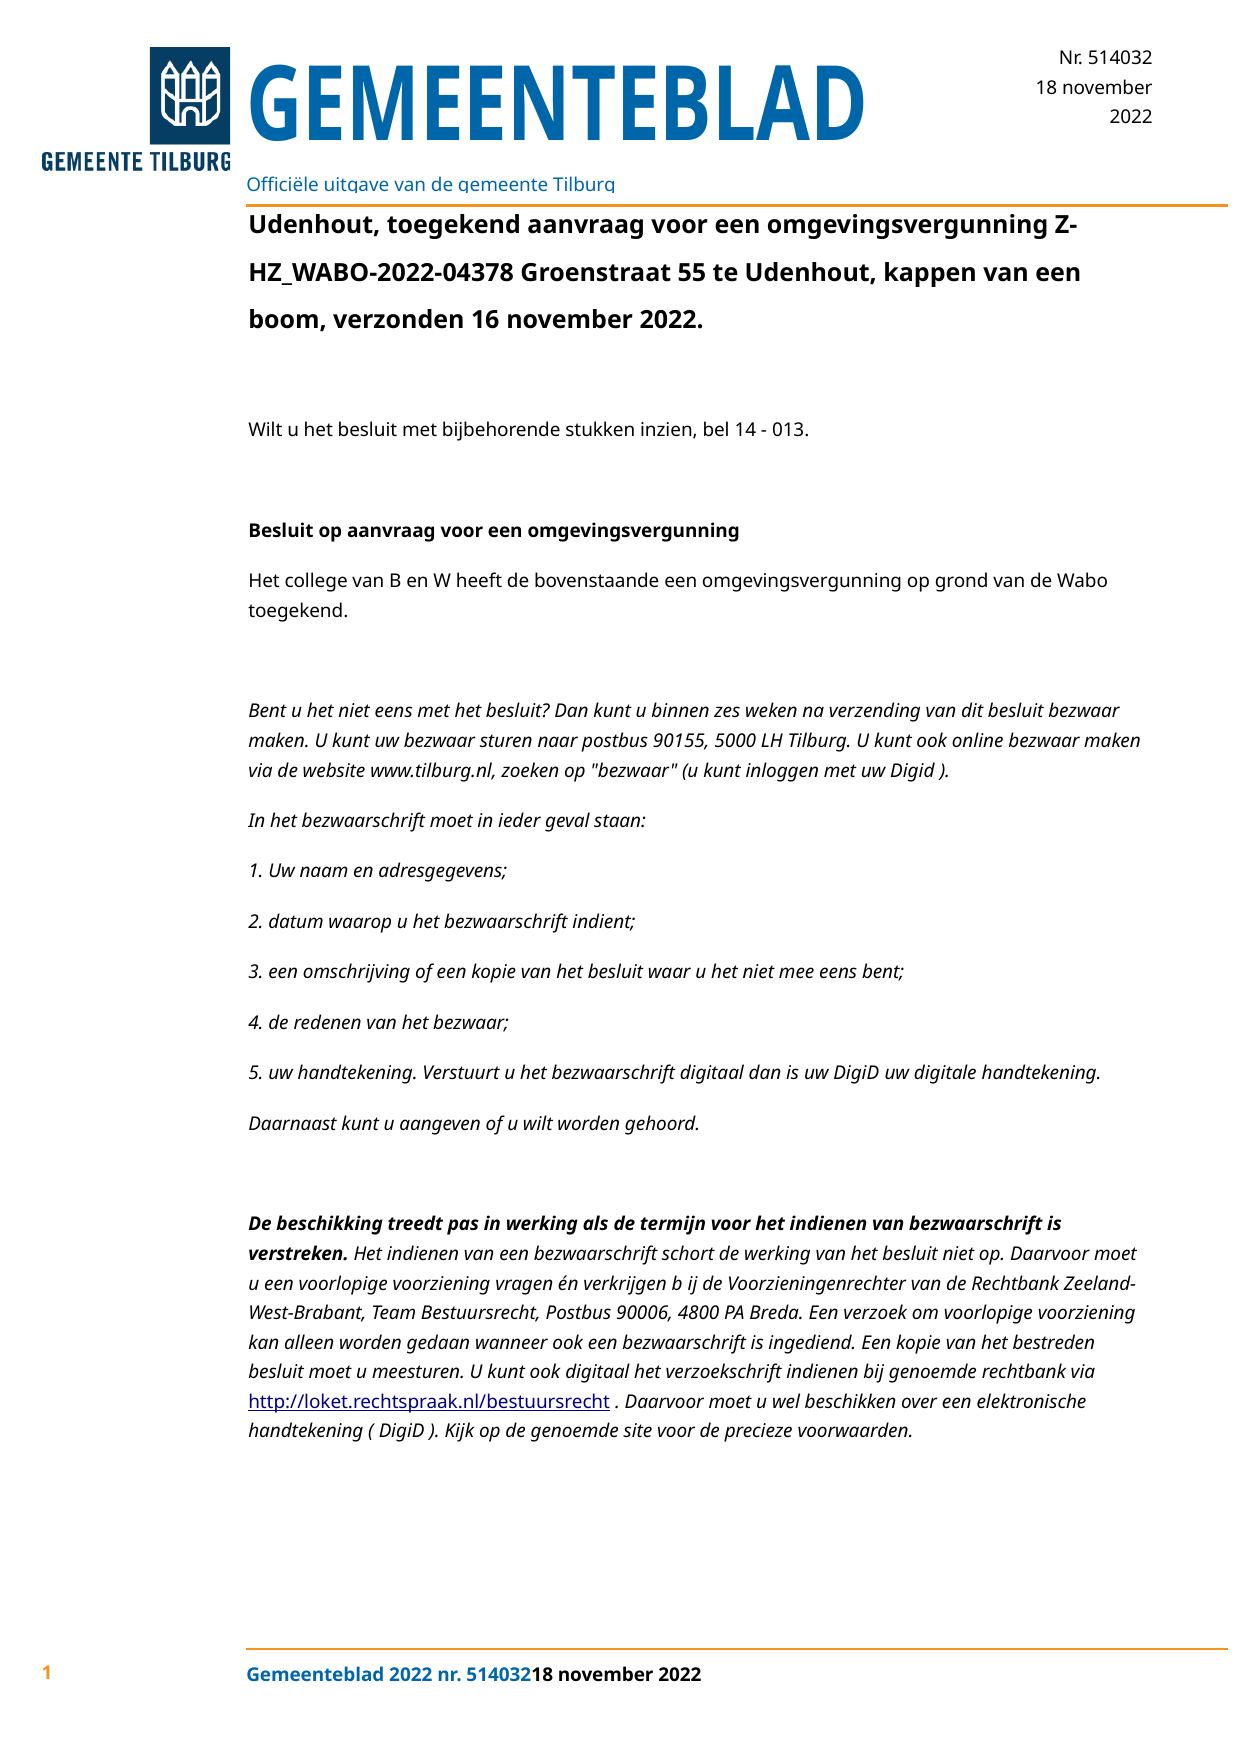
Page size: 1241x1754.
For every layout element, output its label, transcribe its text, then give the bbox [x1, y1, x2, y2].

text 3. een omschrijving of een kopie van het besluit waar u het niet mee eens bent; [248, 958, 1152, 984]
text Het college van B en W heeft de bovenstaande een omgevingsvergunning op grond van de Wabo toegekend. [248, 567, 1152, 622]
picture [41, 47, 231, 172]
text 5. uw handtekening. Verstuurt u het bezwaarschrift digitaal dan is uw DigiD uw digitale handtekening. [248, 1059, 1152, 1085]
text 4. de redenen van het bezwaar; [248, 1009, 1152, 1034]
text Bent u het niet eens met het besluit? Dan kunt u binnen zes weken na verzending van dit besluit bezwaar maken. U kunt uw bezwaar sturen naar postbus 90155, 5000 LH Tilburg. U kunt ook online bezwaar maken via de website www.tilburg.nl, zoeken op "bezwaar" (u kunt inloggen met uw Digid ). [248, 698, 1152, 782]
text De beschikking treedt pas in werking als de termijn voor het indienen van bezwaarschrift is verstreken. Het indienen van een bezwaarschrift schort de werking van het besluit niet op. Daarvoor moet u een voorlopige voorziening vragen én verkrijgen b ij de Voorzieningenrechter van de Rechtbank Zeeland-West-Brabant, Team Bestuursrecht, Postbus 90006, 4800 PA Breda. Een verzoek om voorlopige voorziening kan alleen worden gedaan wanneer ook een bezwaarschrift is ingediend. Een kopie van het bestreden besluit moet u meesturen. U kunt ook digitaal het verzoekschrift indienen bij genoemde rechtbank via http://loket.rechtspraak.nl/bestuursrecht . Daarvoor moet u wel beschikken over een elektronische handtekening ( DigiD ). Kijk op de genoemde site voor de precieze voorwaarden. [248, 1211, 1152, 1443]
text 2. datum waarop u het bezwaarschrift indient; [248, 908, 1152, 934]
text Daarnaast kunt u aangeven of u wilt worden gehoord. [248, 1110, 1152, 1135]
text Wilt u het besluit met bijbehorende stukken inzien, bel 14 - 013. [248, 416, 1152, 442]
text 1. Uw naam en adresgegevens; [248, 858, 1152, 883]
text Udenhout, toegekend aanvraag voor een omgevingsvergunning Z-HZ_WABO-2022-04378 Groenstraat 55 te Udenhout, kappen van een boom, verzonden 16 november 2022. [248, 207, 1152, 336]
text Besluit op aanvraag voor een omgevingsvergunning [248, 517, 1152, 542]
text In het bezwaarschrift moet in ieder geval staan: [248, 807, 1152, 833]
